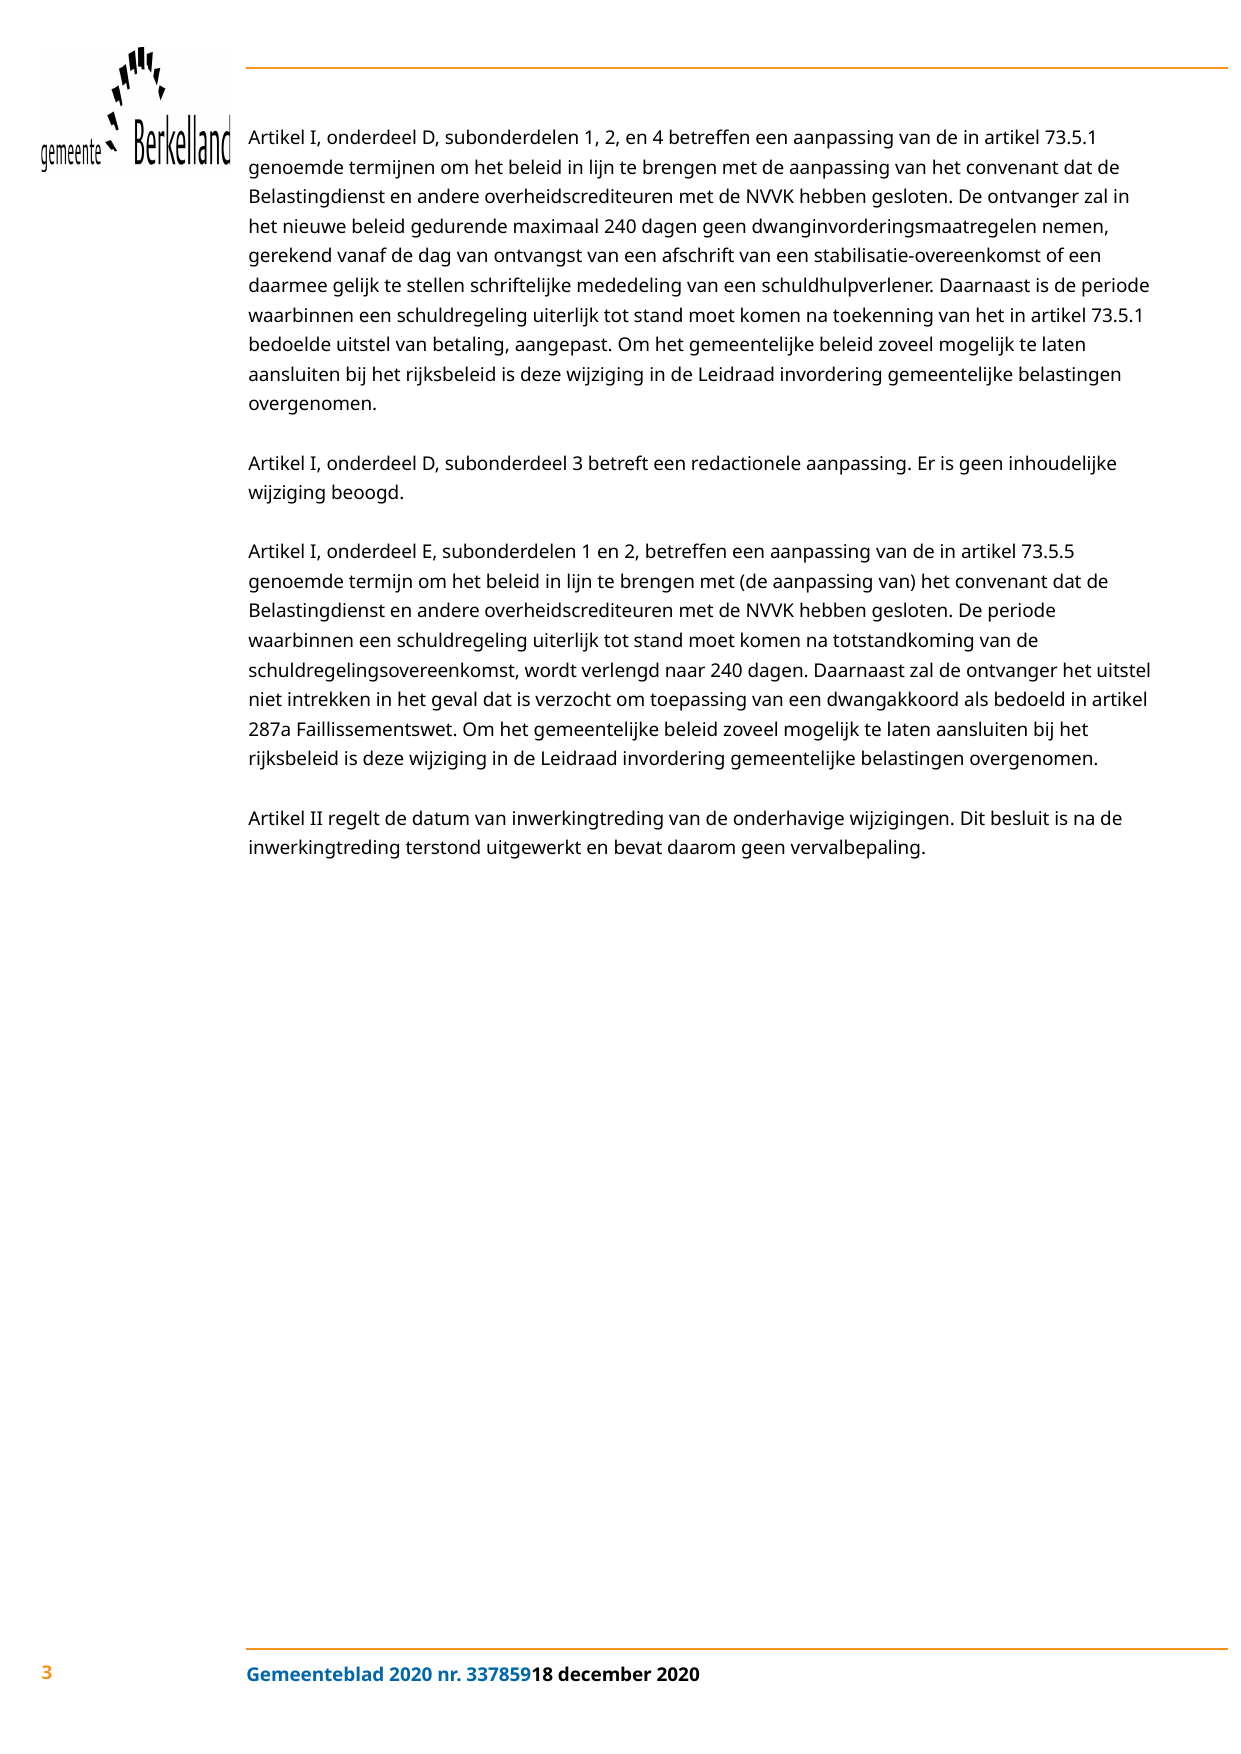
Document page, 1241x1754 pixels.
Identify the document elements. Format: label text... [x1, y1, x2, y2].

text Artikel I, onderdeel D, subonderdeel 3 betreft een redactionele aanpassing. Er is geen inhoudelijke wijziging beoogd. [248, 450, 1152, 505]
text Artikel I, onderdeel D, subonderdelen 1, 2, en 4 betreffen een aanpassing van de in artikel 73.5.1 genoemde termijnen om het beleid in lijn te brengen met de aanpassing van het convenant dat de Belastingdienst en andere overheidscrediteuren met de NVVK hebben gesloten. De ontvanger zal in het nieuwe beleid gedurende maximaal 240 dagen geen dwanginvorderingsmaatregelen nemen, gerekend vanaf de dag van ontvangst van een afschrift van een stabilisatie-overeenkomst of een daarmee gelijk te stellen schriftelijke mededeling van een schuldhulpverlener. Daarnaast is de periode waarbinnen een schuldregeling uiterlijk tot stand moet komen na toekenning van het in artikel 73.5.1 bedoelde uitstel van betaling, aangepast. Om het gemeentelijke beleid zoveel mogelijk te laten aansluiten bij het rijksbeleid is deze wijziging in de Leidraad invordering gemeentelijke belastingen overgenomen. [248, 124, 1152, 416]
text Artikel I, onderdeel E, subonderdelen 1 en 2, betreffen een aanpassing van de in artikel 73.5.5 genoemde termijn om het beleid in lijn te brengen met (de aanpassing van) het convenant dat de Belastingdienst en andere overheidscrediteuren met de NVVK hebben gesloten. De periode waarbinnen een schuldregeling uiterlijk tot stand moet komen na totstandkoming van de schuldregelingsovereenkomst, wordt verlengd naar 240 dagen. Daarnaast zal de ontvanger het uitstel niet intrekken in het geval dat is verzocht om toepassing van een dwangakkoord als bedoeld in artikel 287a Faillissementswet. Om het gemeentelijke beleid zoveel mogelijk te laten aansluiten bij het rijksbeleid is deze wijziging in de Leidraad invordering gemeentelijke belastingen overgenomen. [248, 538, 1152, 771]
text Artikel II regelt de datum van inwerkingtreding van de onderhavige wijzigingen. Dit besluit is na de inwerkingtreding terstond uitgewerkt en bevat daarom geen vervalbepaling. [248, 805, 1152, 860]
picture [41, 47, 231, 172]
